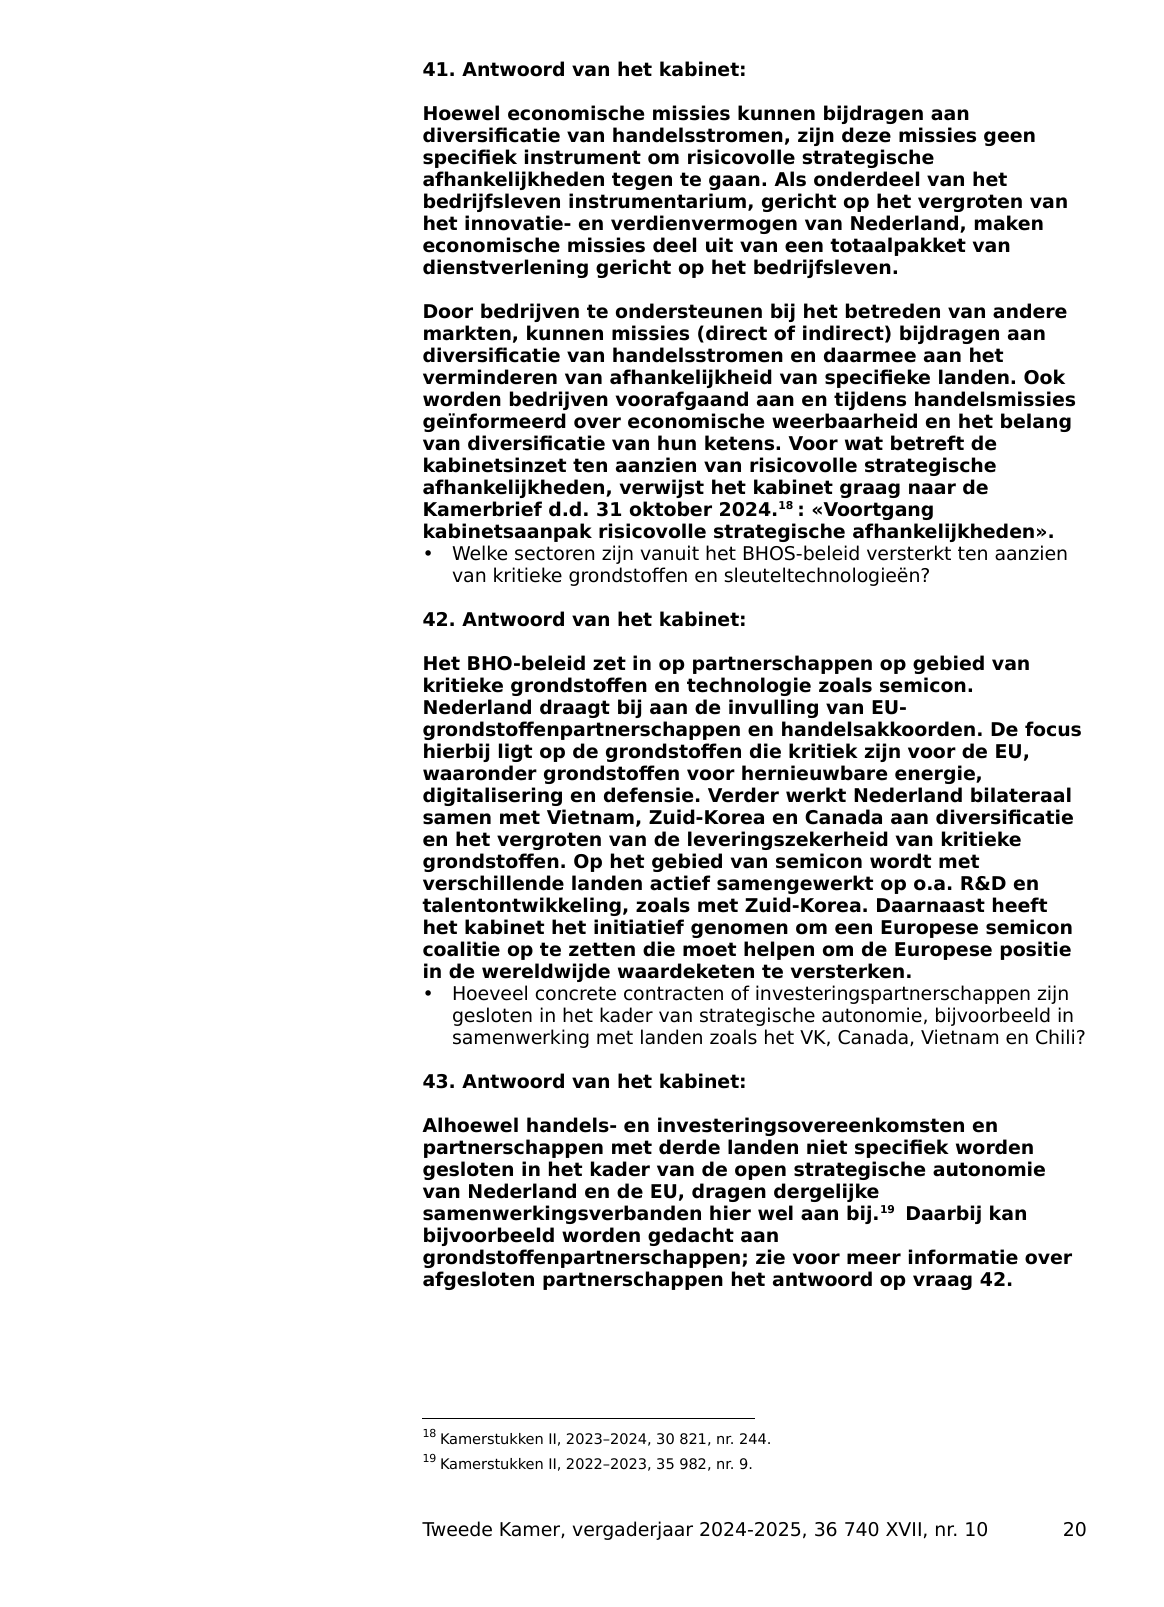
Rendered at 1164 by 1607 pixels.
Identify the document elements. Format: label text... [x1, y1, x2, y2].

text Door bedrijven te ondersteunen bij het betreden van andere markten, kunnen missies (direct of indirect) bijdragen aan diversificatie van handelsstromen en daarmee aan het verminderen van afhankelijkheid van specifieke landen. Ook worden bedrijven voorafgaand aan en tijdens handelsmissies geïnformeerd over economische weerbaarheid en het belang van diversificatie van hun ketens. Voor wat betreft de kabinetsinzet ten aanzien van risicovolle strategische afhankelijkheden, verwijst het kabinet graag naar de Kamerbrief d.d. 31 oktober 2024.: «Voortgang kabinetsaanpak risicovolle strategische afhankelijkheden». [422, 301, 1087, 543]
text Alhoewel handels- en investeringsovereenkomsten en partnerschappen met derde landen niet specifiek worden gesloten in het kader van de open strategische autonomie van Nederland en de EU, dragen dergelijke samenwerkingsverbanden hier wel aan bij. Daarbij kan bijvoorbeeld worden gedacht aan grondstoffenpartnerschappen; zie voor meer informatie over afgesloten partnerschappen het antwoord op vraag 42. [422, 1115, 1087, 1291]
text Kamerstukken II, 2022–2023, 35 982, nr. 9. [422, 1452, 1087, 1474]
text • Hoeveel concrete contracten of investeringspartnerschappen zijn gesloten in het kader van strategische autonomie, bijvoorbeeld in samenwerking met landen zoals het VK, Canada, Vietnam en Chili? [422, 983, 1087, 1049]
text Hoewel economische missies kunnen bijdragen aan diversificatie van handelsstromen, zijn deze missies geen specifiek instrument om risicovolle strategische afhankelijkheden tegen te gaan. Als onderdeel van het bedrijfsleven instrumentarium, gericht op het vergroten van het innovatie- en verdienvermogen van Nederland, maken economische missies deel uit van een totaalpakket van dienstverlening gericht op het bedrijfsleven. [422, 103, 1087, 279]
subtitle 41. Antwoord van het kabinet: [422, 59, 1087, 81]
subtitle 43. Antwoord van het kabinet: [422, 1071, 1087, 1093]
text Het BHO-beleid zet in op partnerschappen op gebied van kritieke grondstoffen en technologie zoals semicon. Nederland draagt bij aan de invulling van EU-grondstoffenpartnerschappen en handelsakkoorden. De focus hierbij ligt op de grondstoffen die kritiek zijn voor de EU, waaronder grondstoffen voor hernieuwbare energie, digitalisering en defensie. Verder werkt Nederland bilateraal samen met Vietnam, Zuid-Korea en Canada aan diversificatie en het vergroten van de leveringszekerheid van kritieke grondstoffen. Op het gebied van semicon wordt met verschillende landen actief samengewerkt op o.a. R&D en talentontwikkeling, zoals met Zuid-Korea. Daarnaast heeft het kabinet het initiatief genomen om een Europese semicon coalitie op te zetten die moet helpen om de Europese positie in de wereldwijde waardeketen te versterken. [422, 653, 1087, 983]
text • Welke sectoren zijn vanuit het BHOS-beleid versterkt ten aanzien van kritieke grondstoffen en sleuteltechnologieën? [422, 543, 1087, 587]
subtitle 42. Antwoord van het kabinet: [422, 609, 1087, 631]
text Kamerstukken II, 2023–2024, 30 821, nr. 244. [422, 1427, 1087, 1449]
